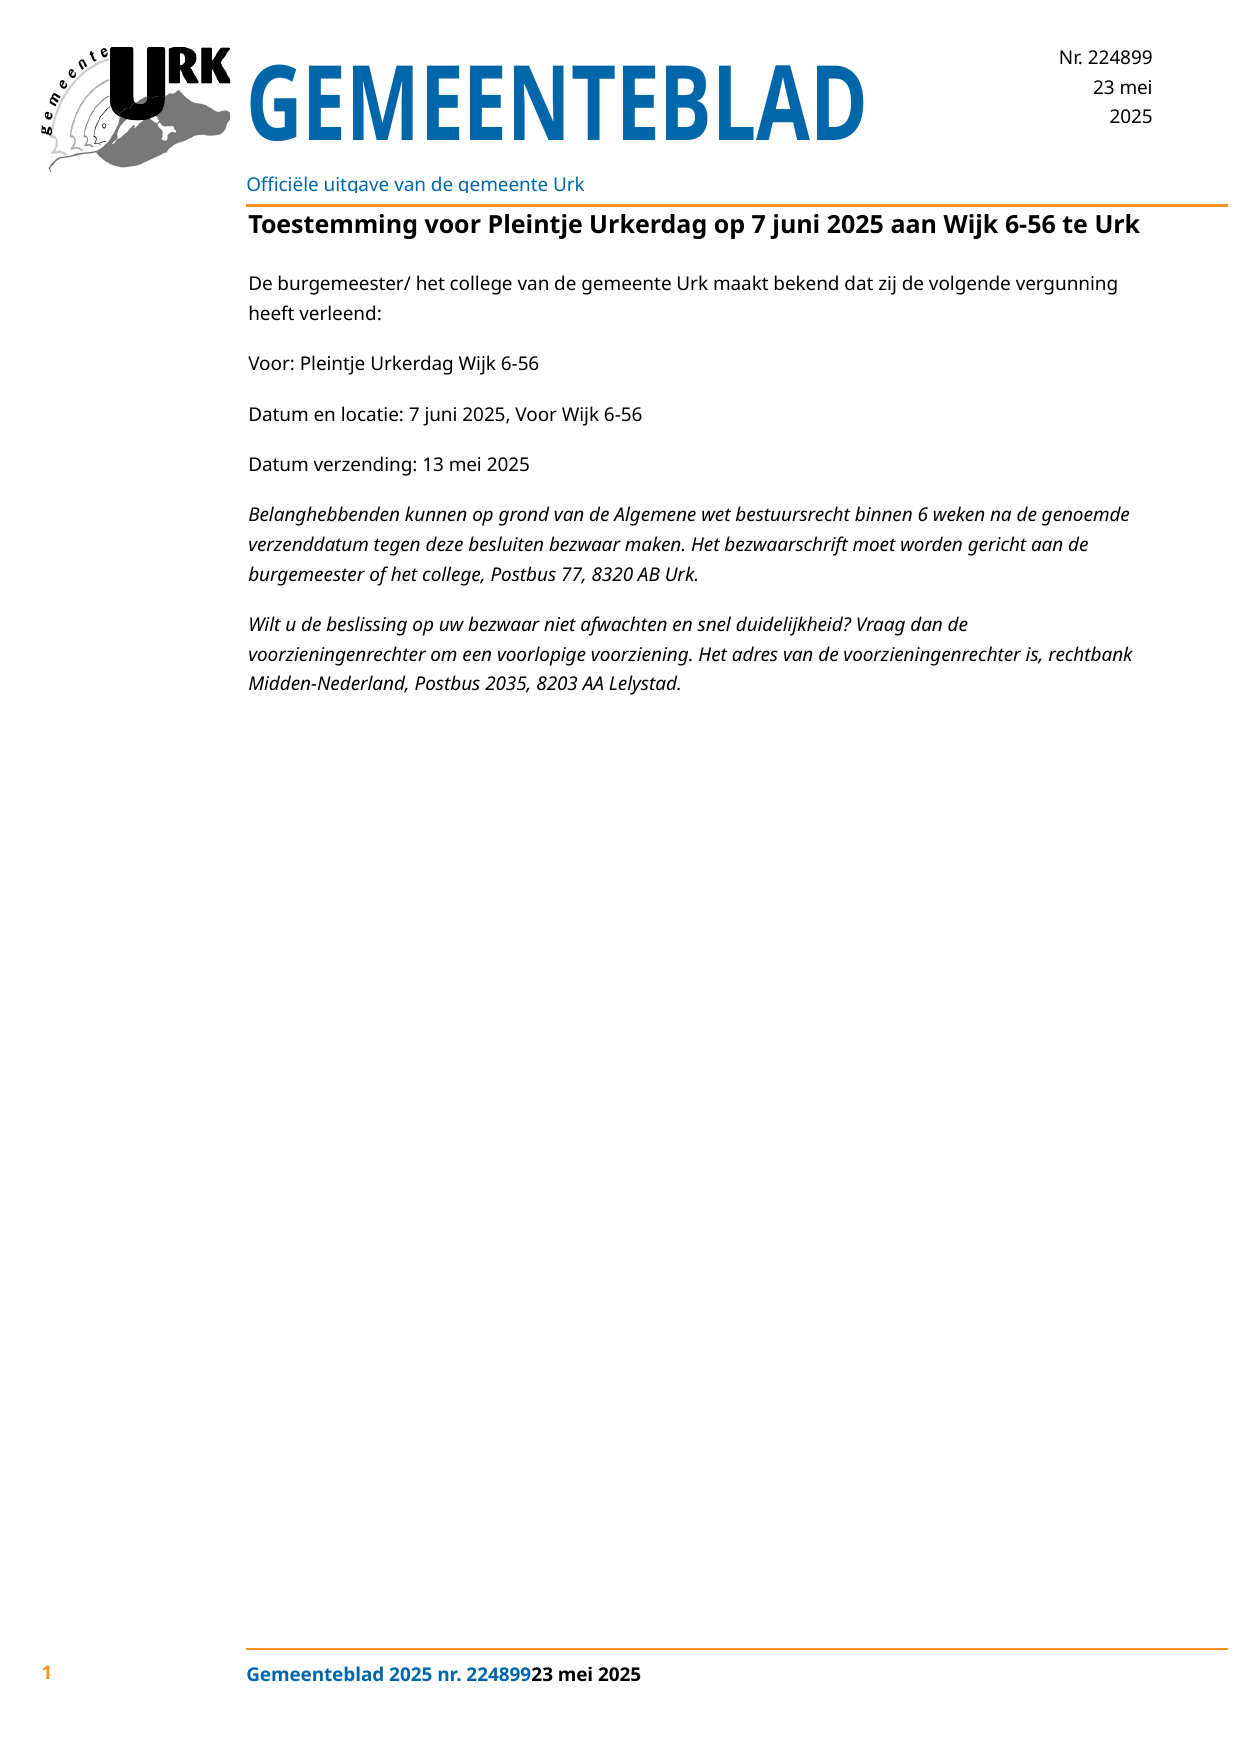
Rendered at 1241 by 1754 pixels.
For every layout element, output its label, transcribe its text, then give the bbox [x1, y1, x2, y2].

text Belanghebbenden kunnen op grond van de Algemene wet bestuursrecht binnen 6 weken na de genoemde verzenddatum tegen deze besluiten bezwaar maken. Het bezwaarschrift moet worden gericht aan de burgemeester of het college, Postbus 77, 8320 AB Urk. [248, 502, 1152, 586]
text Toestemming voor Pleintje Urkerdag op 7 juni 2025 aan Wijk 6-56 te Urk [248, 207, 1152, 241]
text Datum verzending: 13 mei 2025 [248, 451, 1152, 477]
text De burgemeester/ het college van de gemeente Urk maakt bekend dat zij de volgende vergunning heeft verleend: [248, 270, 1152, 326]
text Voor: Pleintje Urkerdag Wijk 6-56 [248, 350, 1152, 376]
text Wilt u de beslissing op uw bezwaar niet afwachten en snel duidelijkheid? Vraag dan de voorzieningenrechter om een voorlopige voorziening. Het adres van de voorzieningenrechter is, rechtbank Midden-Nederland, Postbus 2035, 8203 AA Lelystad. [248, 611, 1152, 696]
text Datum en locatie: 7 juni 2025, Voor Wijk 6-56 [248, 401, 1152, 426]
picture [41, 47, 231, 172]
